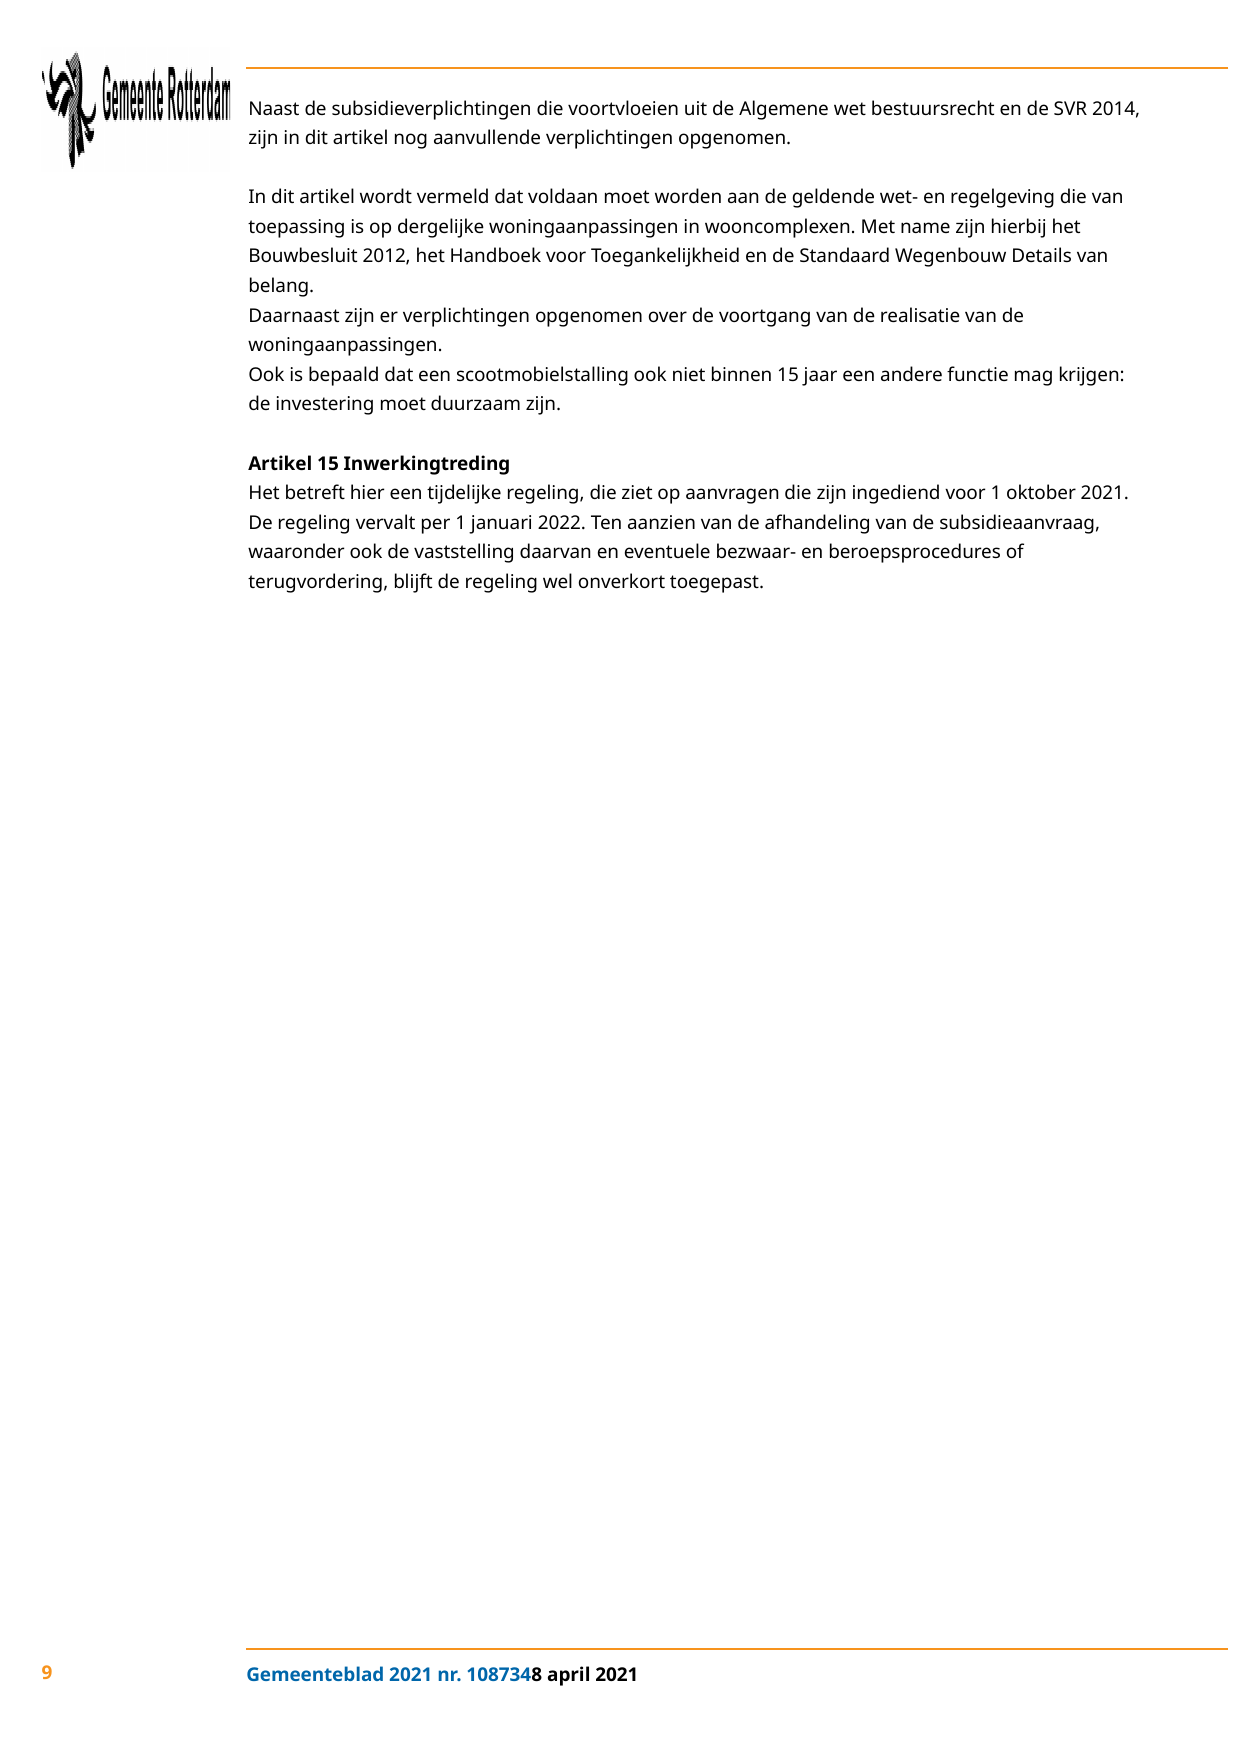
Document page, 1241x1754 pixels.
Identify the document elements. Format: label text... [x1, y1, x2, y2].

text Daarnaast zijn er verplichtingen opgenomen over de voortgang van de realisatie van de woningaanpassingen. [248, 302, 1152, 357]
text Ook is bepaald dat een scootmobielstalling ook niet binnen 15 jaar een andere functie mag krijgen: de investering moet duurzaam zijn. [248, 361, 1152, 416]
picture [41, 47, 231, 172]
text In dit artikel wordt vermeld dat voldaan moet worden aan de geldende wet- en regelgeving die van toepassing is op dergelijke woningaanpassingen in wooncomplexen. Met name zijn hierbij het Bouwbesluit 2012, het Handboek voor Toegankelijkheid en de Standaard Wegenbouw Details van belang. [248, 183, 1152, 298]
text Het betreft hier een tijdelijke regeling, die ziet op aanvragen die zijn ingediend voor 1 oktober 2021. [248, 479, 1152, 505]
text Naast de subsidieverplichtingen die voortvloeien uit de Algemene wet bestuursrecht en de SVR 2014, zijn in dit artikel nog aanvullende verplichtingen opgenomen. [248, 95, 1152, 150]
text Artikel 15 Inwerkingtreding [248, 450, 1152, 476]
text De regeling vervalt per 1 januari 2022. Ten aanzien van de afhandeling van de subsidieaanvraag, waaronder ook de vaststelling daarvan en eventuele bezwaar- en beroepsprocedures of terugvordering, blijft de regeling wel onverkort toegepast. [248, 509, 1152, 594]
